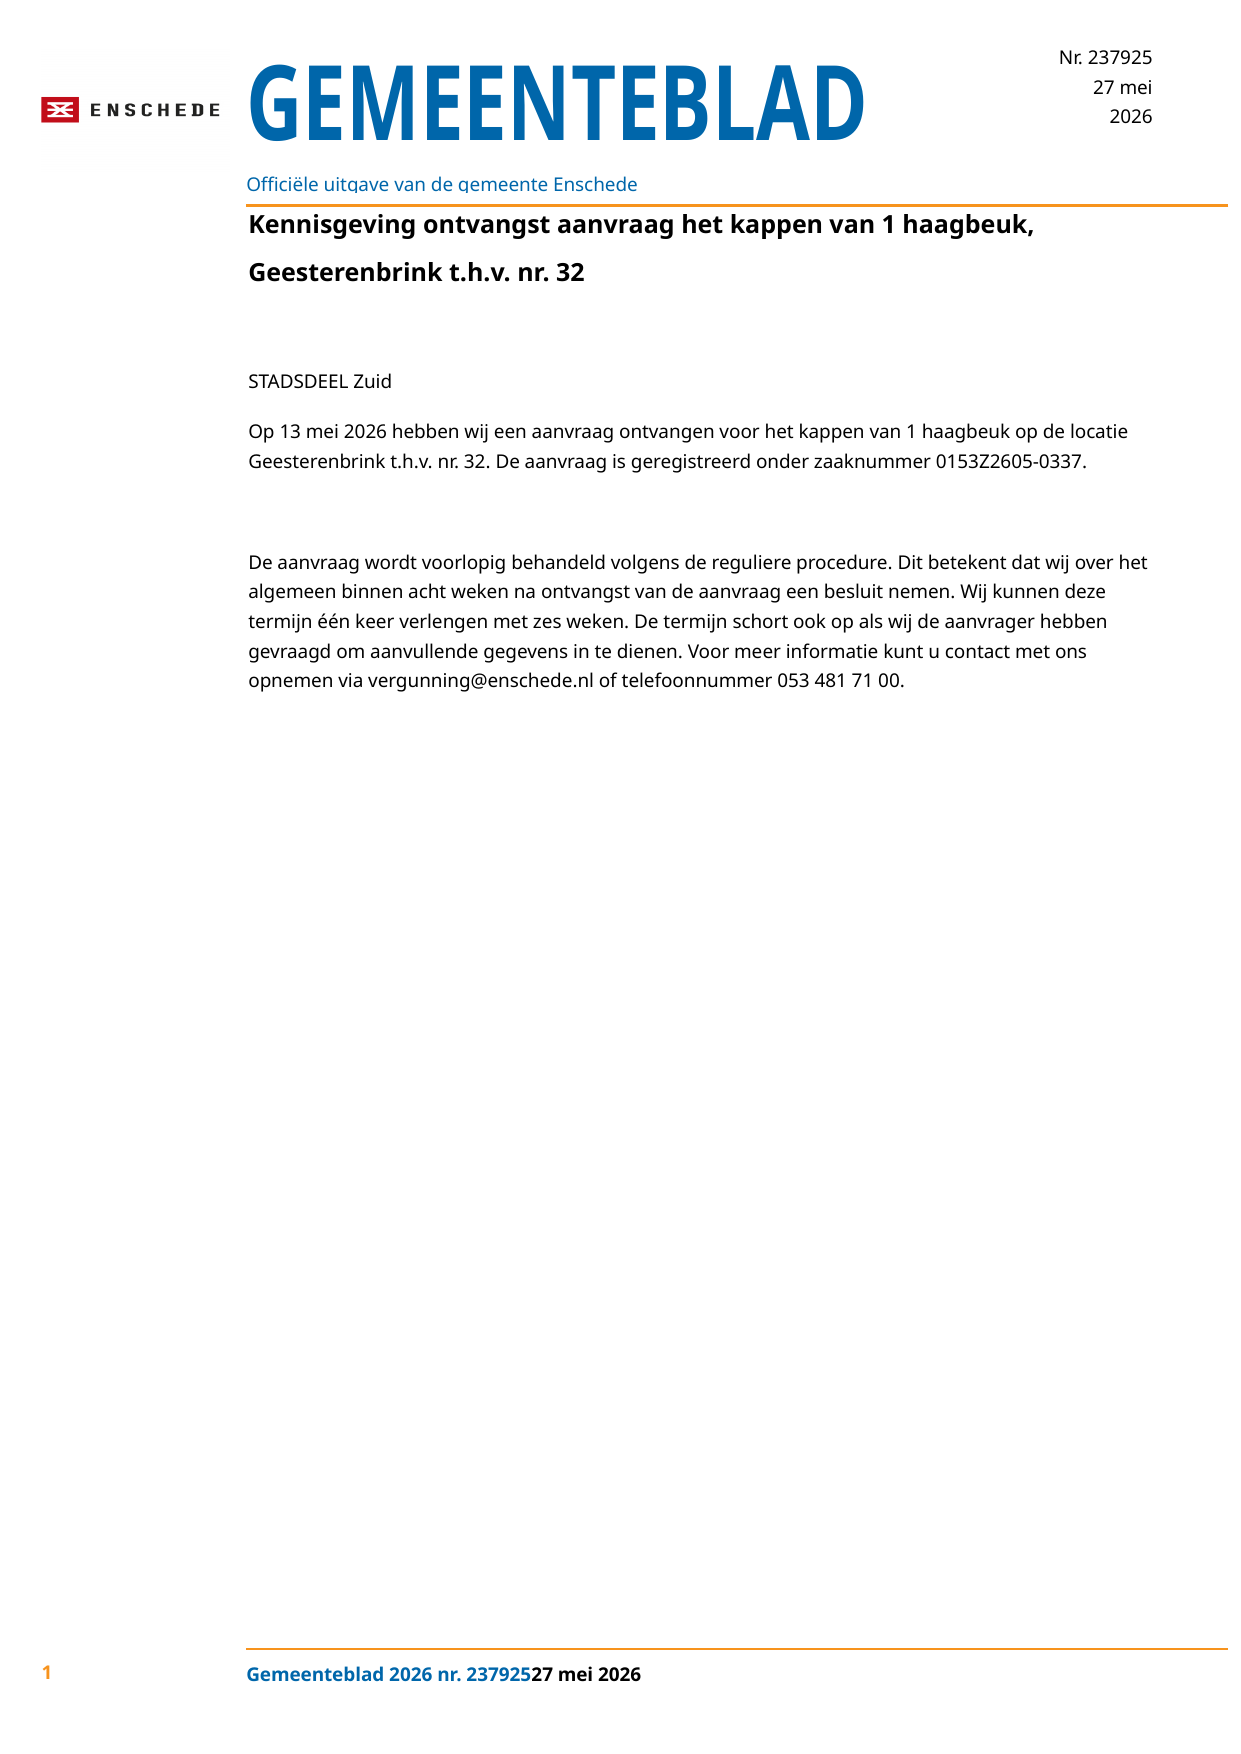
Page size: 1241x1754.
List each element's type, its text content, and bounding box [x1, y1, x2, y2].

text Kennisgeving ontvangst aanvraag het kappen van 1 haagbeuk, Geesterenbrink t.h.v. nr. 32 [248, 207, 1152, 288]
text Op 13 mei 2026 hebben wij een aanvraag ontvangen voor het kappen van 1 haagbeuk op de locatie Geesterenbrink t.h.v. nr. 32. De aanvraag is geregistreerd onder zaaknummer 0153Z2605-0337. [248, 419, 1152, 474]
text STADSDEEL Zuid [248, 368, 1152, 394]
picture [41, 47, 231, 172]
text De aanvraag wordt voorlopig behandeld volgens de reguliere procedure. Dit betekent dat wij over het algemeen binnen acht weken na ontvangst van de aanvraag een besluit nemen. Wij kunnen deze termijn één keer verlengen met zes weken. De termijn schort ook op als wij de aanvrager hebben gevraagd om aanvullende gegevens in te dienen. Voor meer informatie kunt u contact met ons opnemen via vergunning@enschede.nl of telefoonnummer 053 481 71 00. [248, 549, 1152, 693]
